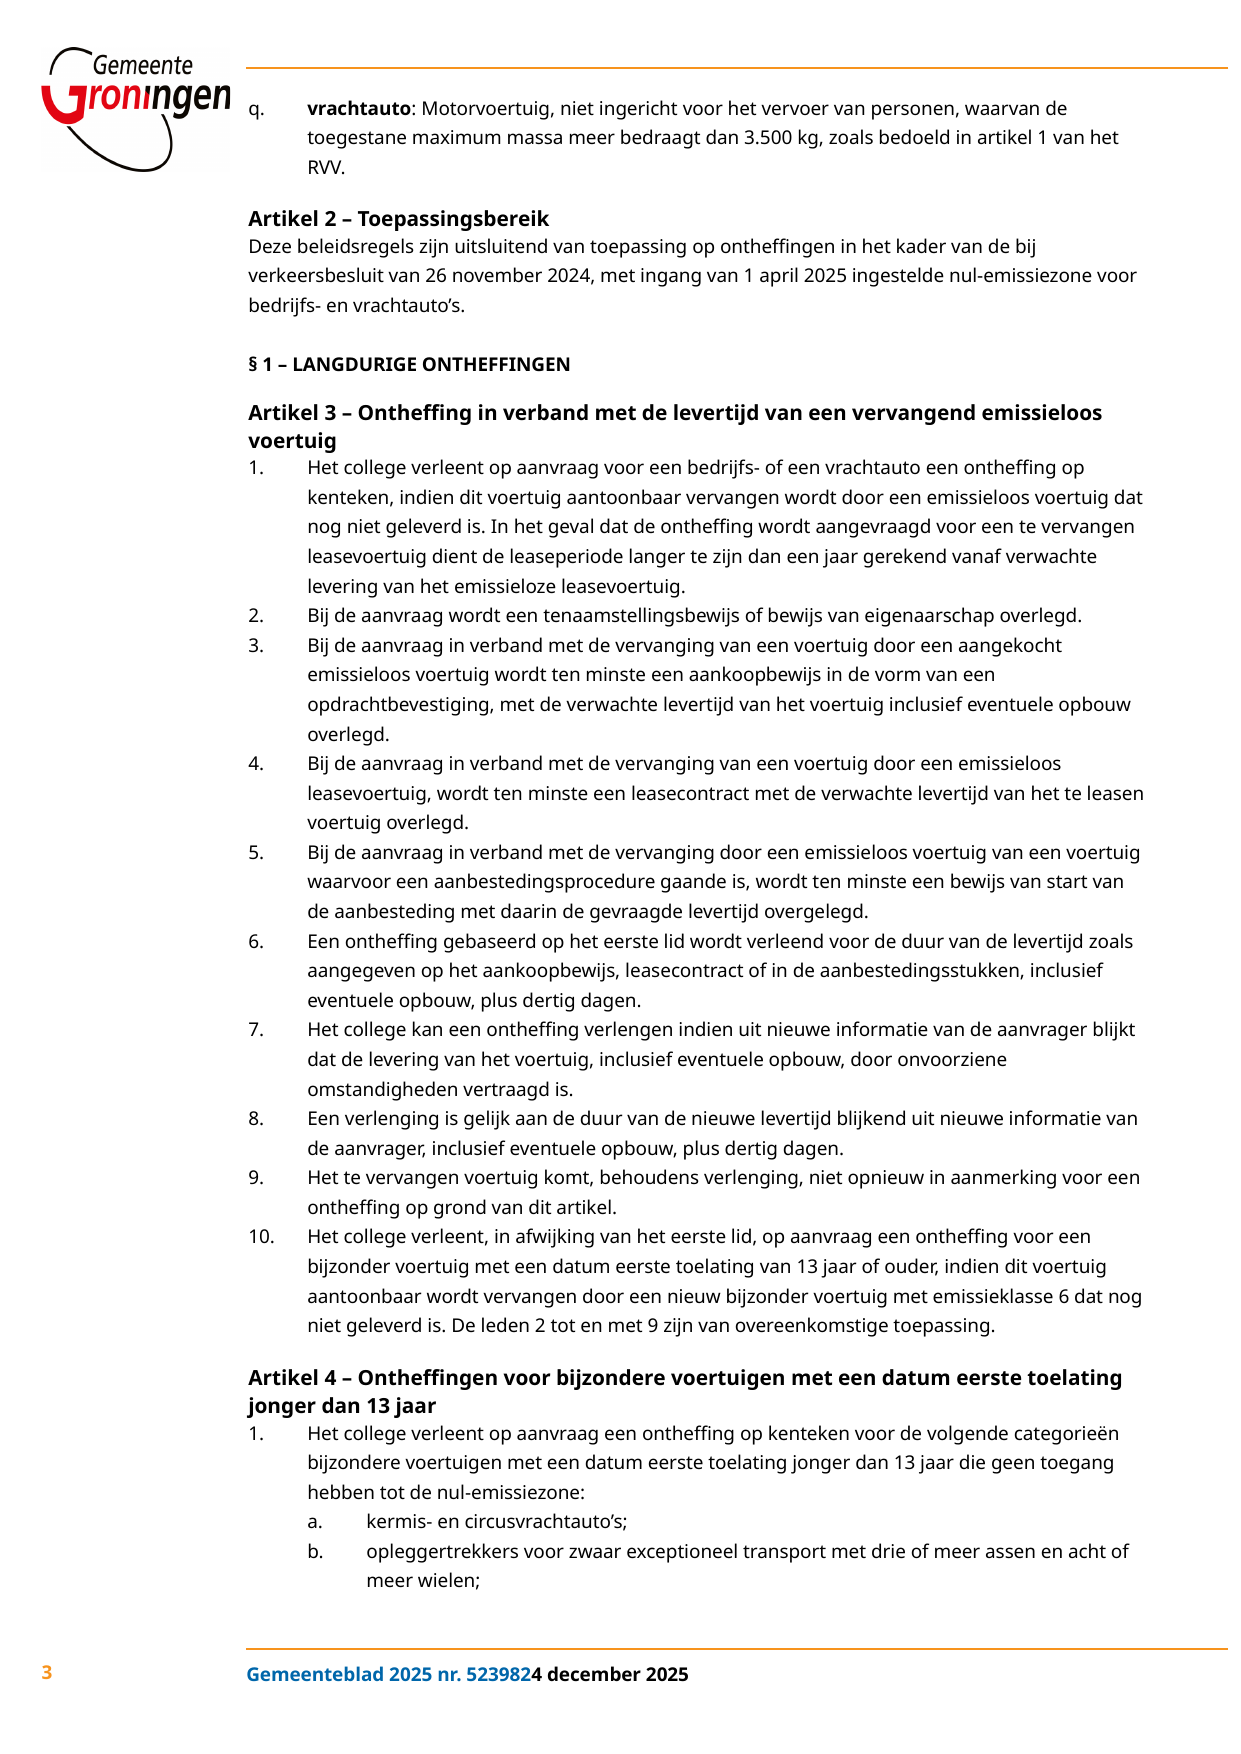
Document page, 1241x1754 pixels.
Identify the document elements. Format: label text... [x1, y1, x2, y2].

text Artikel 2 – Toepassingsbereik [248, 204, 1152, 233]
list Bij de aanvraag in verband met de vervanging van een voertuig door een emissieloos leasevoertuig, wordt ten minste een leasecontract met de verwachte levertijd van het te leasen voertuig overlegd. [248, 750, 1152, 835]
list vrachtauto: Motorvoertuig, niet ingericht voor het vervoer van personen, waarvan de toegestane maximum massa meer bedraagt dan 3.500 kg, zoals bedoeld in artikel 1 van het RVV. [248, 95, 1152, 180]
picture [41, 47, 231, 172]
list Bij de aanvraag wordt een tenaamstellingsbewijs of bewijs van eigenaarschap overlegd. [248, 602, 1152, 628]
list Het college verleent op aanvraag een ontheffing op kenteken voor de volgende categorieën bijzondere voertuigen met een datum eerste toelating jonger dan 13 jaar die geen toegang hebben tot de nul-emissiezone: [248, 1420, 1152, 1505]
text Artikel 3 – Ontheffing in verband met de levertijd van een vervangend emissieloos voertuig [248, 398, 1152, 454]
list opleggertrekkers voor zwaar exceptioneel transport met drie of meer assen en acht of meer wielen; [307, 1538, 1152, 1593]
list Het college kan een ontheffing verlengen indien uit nieuwe informatie van de aanvrager blijkt dat de levering van het voertuig, inclusief eventuele opbouw, door onvoorziene omstandigheden vertraagd is. [248, 1017, 1152, 1102]
list Bij de aanvraag in verband met de vervanging door een emissieloos voertuig van een voertuig waarvoor een aanbestedingsprocedure gaande is, wordt ten minste een bewijs van start van de aanbesteding met daarin de gevraagde levertijd overgelegd. [248, 839, 1152, 924]
list Een ontheffing gebaseerd op het eerste lid wordt verleend voor de duur van de levertijd zoals aangegeven op het aankoopbewijs, leasecontract of in de aanbestedingsstukken, inclusief eventuele opbouw, plus dertig dagen. [248, 928, 1152, 1013]
list Een verlenging is gelijk aan de duur van de nieuwe levertijd blijkend uit nieuwe informatie van de aanvrager, inclusief eventuele opbouw, plus dertig dagen. [248, 1105, 1152, 1161]
list Het college verleent op aanvraag voor een bedrijfs- of een vrachtauto een ontheffing op kenteken, indien dit voertuig aantoonbaar vervangen wordt door een emissieloos voertuig dat nog niet geleverd is. In het geval dat de ontheffing wordt aangevraagd voor een te vervangen leasevoertuig dient de leaseperiode langer te zijn dan een jaar gerekend vanaf verwachte levering van het emissieloze leasevoertuig. [248, 454, 1152, 599]
list Het te vervangen voertuig komt, behoudens verlenging, niet opnieuw in aanmerking voor een ontheffing op grond van dit artikel. [248, 1164, 1152, 1220]
list kermis- en circusvrachtauto’s; [307, 1508, 1152, 1534]
text § 1 – LANGDURIGE ONTHEFFINGEN [248, 351, 1152, 377]
text Deze beleidsregels zijn uitsluitend van toepassing op ontheffingen in het kader van de bij verkeersbesluit van 26 november 2024, met ingang van 1 april 2025 ingestelde nul-emissiezone voor bedrijfs- en vrachtauto’s. [248, 233, 1152, 318]
text Artikel 4 – Ontheffingen voor bijzondere voertuigen met een datum eerste toelating jonger dan 13 jaar [248, 1363, 1152, 1420]
list Het college verleent, in afwijking van het eerste lid, op aanvraag een ontheffing voor een bijzonder voertuig met een datum eerste toelating van 13 jaar of ouder, indien dit voertuig aantoonbaar wordt vervangen door een nieuw bijzonder voertuig met emissieklasse 6 dat nog niet geleverd is. De leden 2 tot en met 9 zijn van overeenkomstige toepassing. [248, 1224, 1152, 1338]
list Bij de aanvraag in verband met de vervanging van een voertuig door een aangekocht emissieloos voertuig wordt ten minste een aankoopbewijs in de vorm van een opdrachtbevestiging, met de verwachte levertijd van het voertuig inclusief eventuele opbouw overlegd. [248, 632, 1152, 747]
